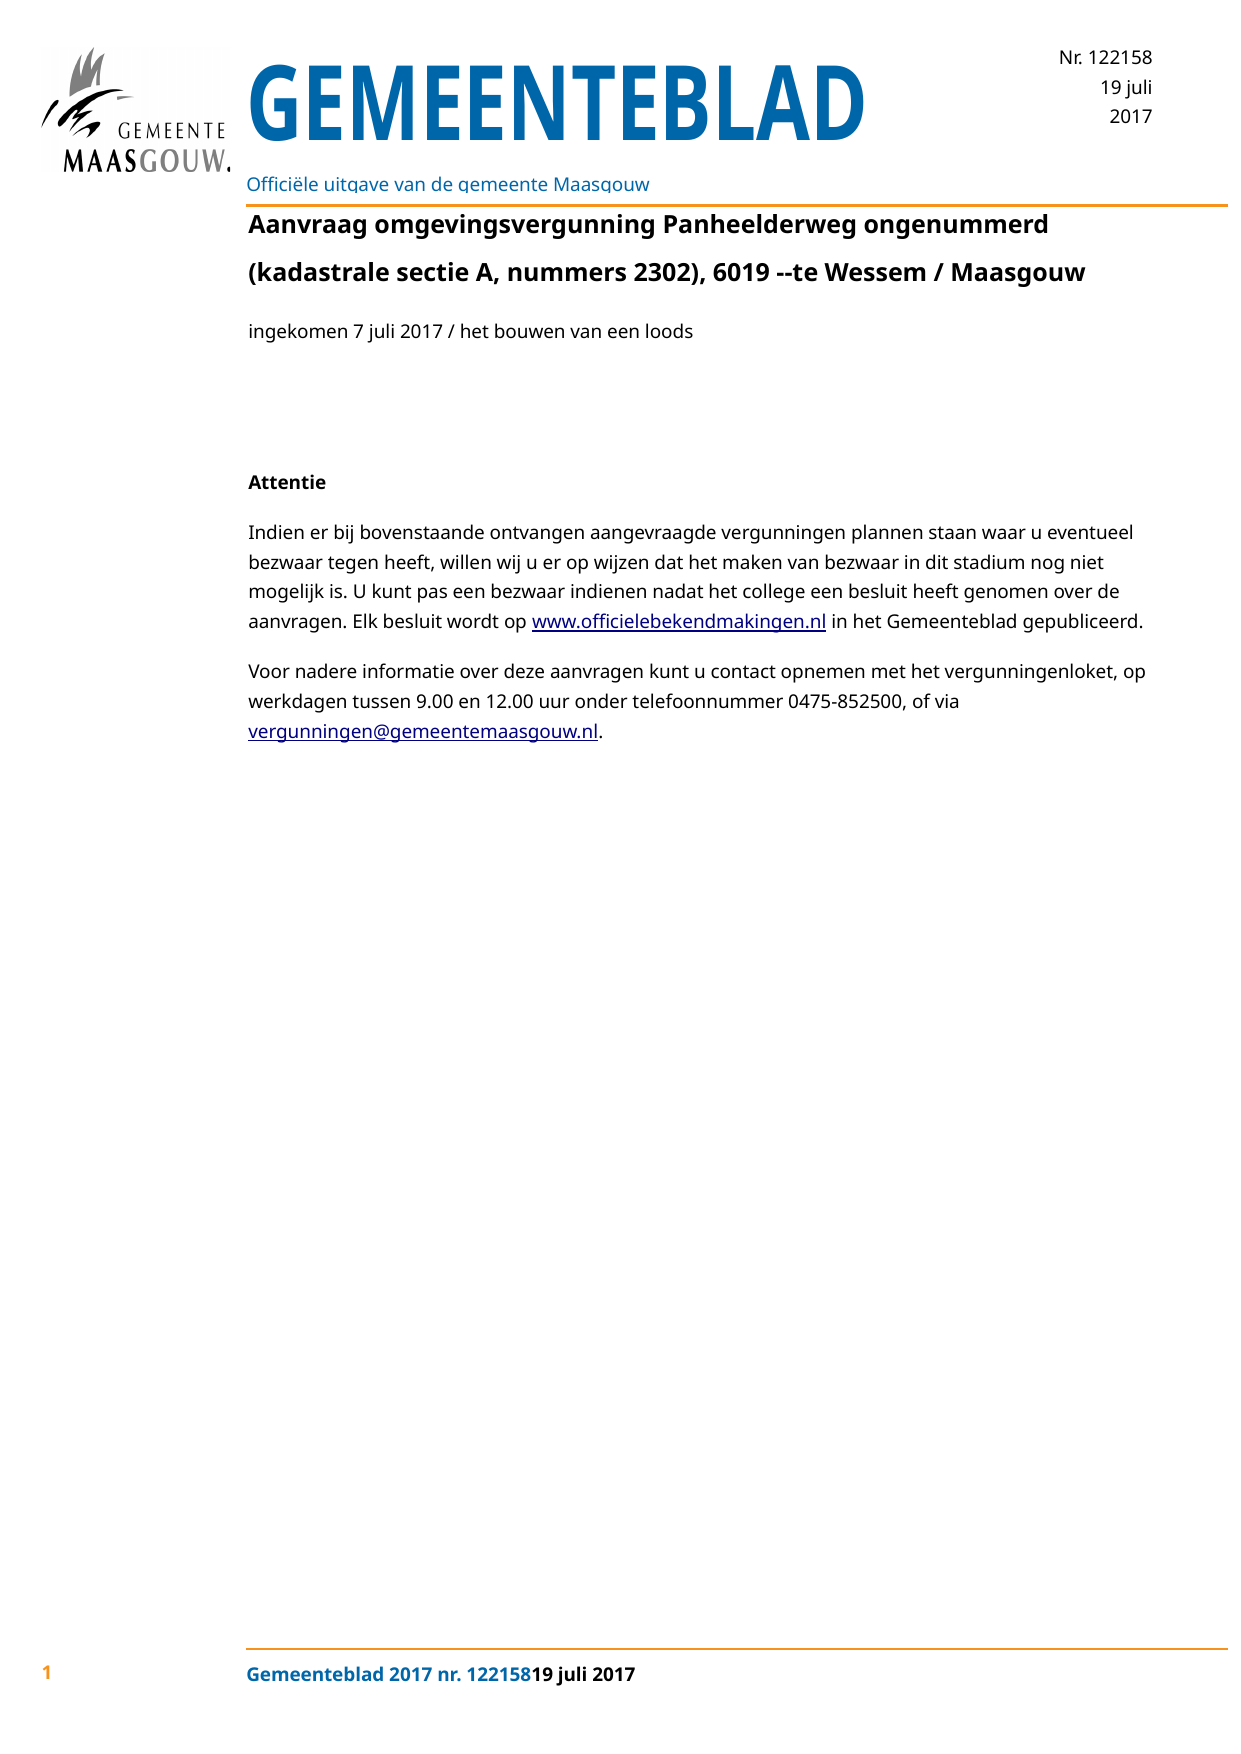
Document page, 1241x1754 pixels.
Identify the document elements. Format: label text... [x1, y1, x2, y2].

text ingekomen 7 juli 2017 / het bouwen van een loods [248, 318, 1152, 344]
picture [41, 47, 231, 172]
text Voor nadere informatie over deze aanvragen kunt u contact opnemen met het vergunningenloket, op werkdagen tussen 9.00 en 12.00 uur onder telefoonnummer 0475-852500, of via vergunningen@gemeentemaasgouw.nl. [248, 659, 1152, 744]
text Indien er bij bovenstaande ontvangen aangevraagde vergunningen plannen staan waar u eventueel bezwaar tegen heeft, willen wij u er op wijzen dat het maken van bezwaar in dit stadium nog niet mogelijk is. U kunt pas een bezwaar indienen nadat het college een besluit heeft genomen over de aanvragen. Elk besluit wordt op www.officielebekendmakingen.nl in het Gemeenteblad gepubliceerd. [248, 519, 1152, 634]
text Aanvraag omgevingsvergunning Panheelderweg ongenummerd (kadastrale sectie A, nummers 2302), 6019 --te Wessem / Maasgouw [248, 207, 1152, 288]
text Attentie [248, 469, 1152, 495]
